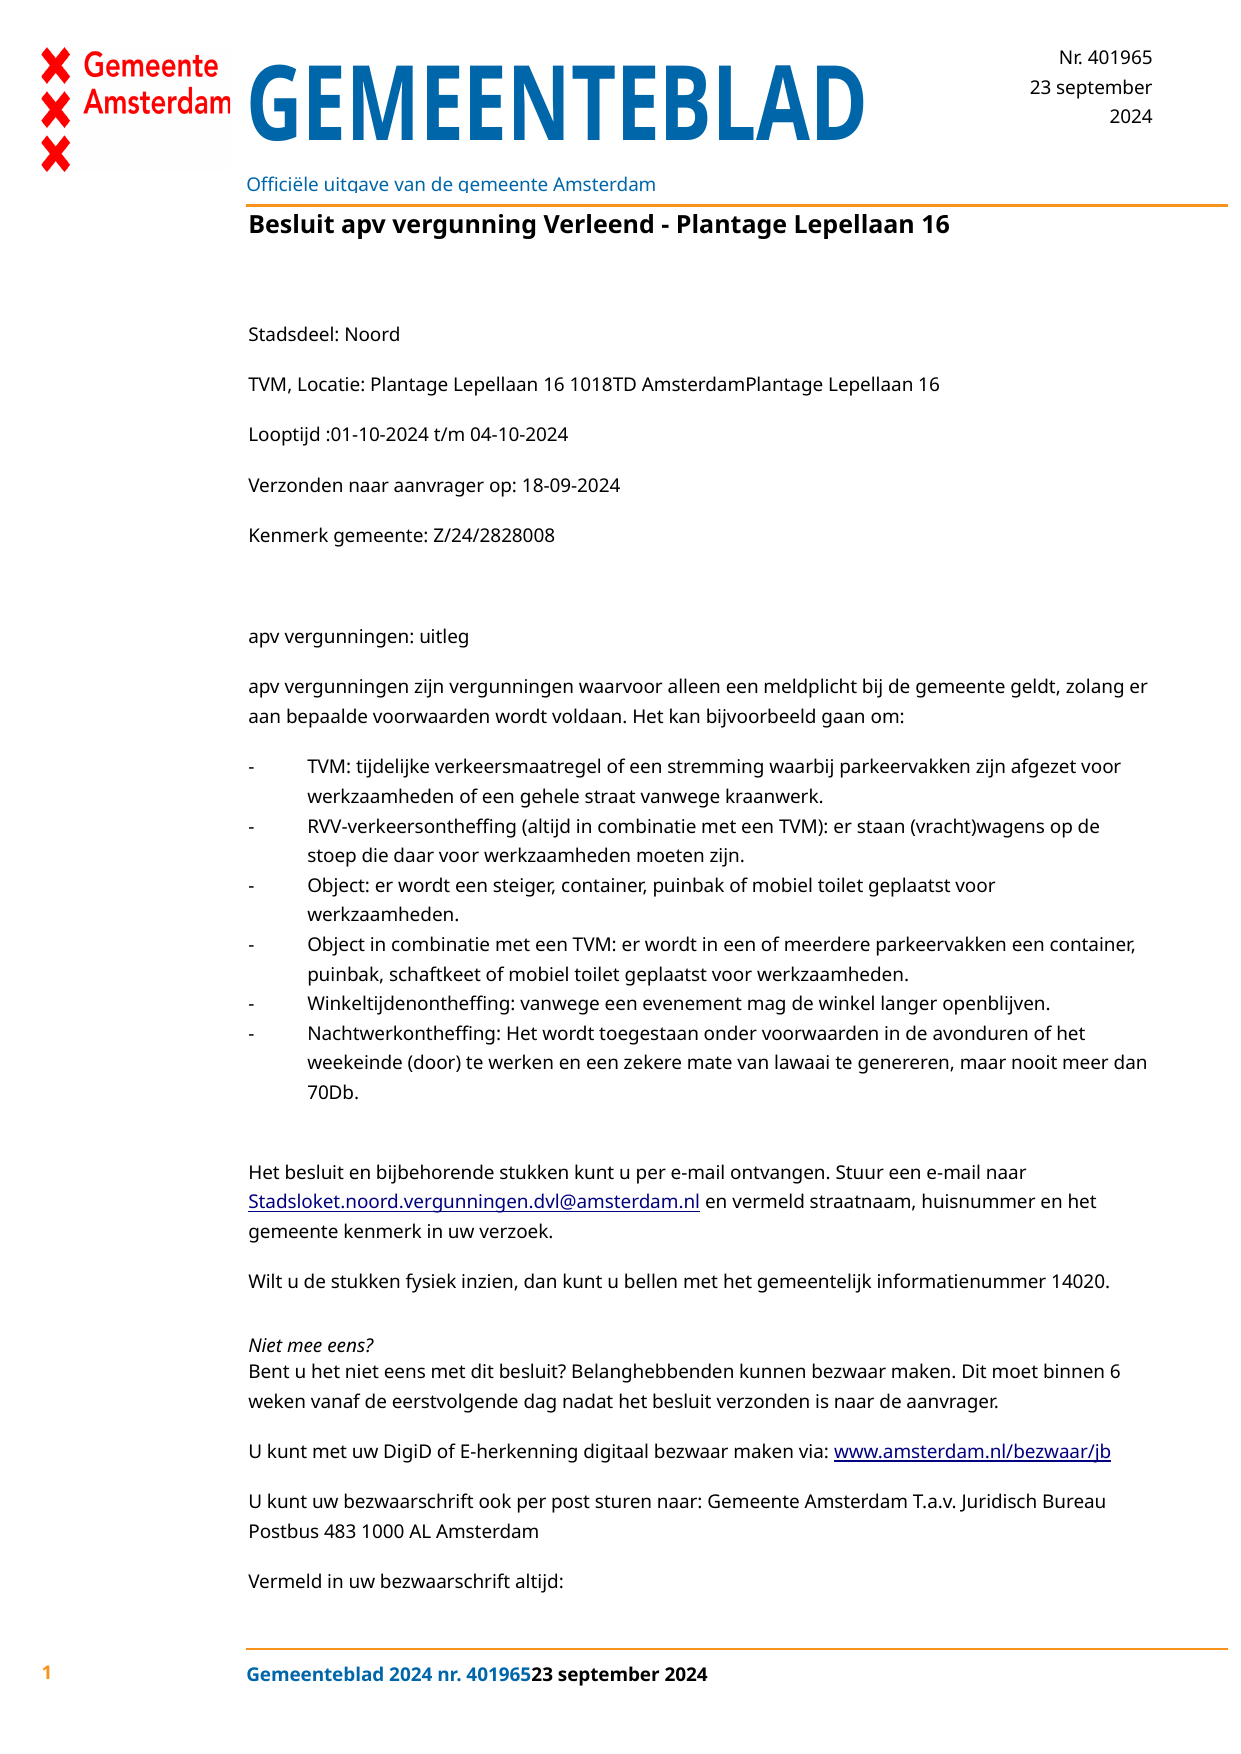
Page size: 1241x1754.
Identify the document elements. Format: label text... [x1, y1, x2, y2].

list Object: er wordt een steiger, container, puinbak of mobiel toilet geplaatst voor werkzaamheden. [248, 872, 1152, 927]
list Nachtwerkontheffing: Het wordt toegestaan onder voorwaarden in de avonduren of het weekeinde (door) te werken en een zekere mate van lawaai te genereren, maar nooit meer dan 70Db. [248, 1020, 1152, 1105]
text Besluit apv vergunning Verleend - Plantage Lepellaan 16 [248, 207, 1152, 241]
text Stadsdeel: Noord [248, 321, 1152, 346]
text U kunt uw bezwaarschrift ook per post sturen naar: Gemeente Amsterdam T.a.v. Juridisch Bureau Postbus 483 1000 AL Amsterdam [248, 1489, 1152, 1544]
text TVM, Locatie: Plantage Lepellaan 16 1018TD AmsterdamPlantage Lepellaan 16 [248, 371, 1152, 397]
text apv vergunningen zijn vergunningen waarvoor alleen een meldplicht bij de gemeente geldt, zolang er aan bepaalde voorwaarden wordt voldaan. Het kan bijvoorbeeld gaan om: [248, 674, 1152, 729]
text Vermeld in uw bezwaarschrift altijd: [248, 1569, 1152, 1594]
picture [41, 47, 231, 172]
text apv vergunningen: uitleg [248, 623, 1152, 649]
list TVM: tijdelijke verkeersmaatregel of een stremming waarbij parkeervakken zijn afgezet voor werkzaamheden of een gehele straat vanwege kraanwerk. [248, 754, 1152, 809]
text Looptijd :01-10-2024 t/m 04-10-2024 [248, 422, 1152, 447]
text Bent u het niet eens met dit besluit? Belanghebbenden kunnen bezwaar maken. Dit moet binnen 6 weken vanaf de eerstvolgende dag nadat het besluit verzonden is naar de aanvrager. [248, 1358, 1152, 1414]
text Het besluit en bijbehorende stukken kunt u per e-mail ontvangen. Stuur een e-mail naar Stadsloket.noord.vergunningen.dvl@amsterdam.nl en vermeld straatnaam, huisnummer en het gemeente kenmerk in uw verzoek. [248, 1159, 1152, 1244]
text U kunt met uw DigiD of E-herkenning digitaal bezwaar maken via: www.amsterdam.nl/bezwaar/jb [248, 1438, 1152, 1464]
text Verzonden naar aanvrager op: 18-09-2024 [248, 472, 1152, 498]
text Wilt u de stukken fysiek inzien, dan kunt u bellen met het gemeentelijk informatienummer 14020. [248, 1269, 1152, 1294]
text Kenmerk gemeente: Z/24/2828008 [248, 522, 1152, 548]
list Object in combinatie met een TVM: er wordt in een of meerdere parkeervakken een container, puinbak, schaftkeet of mobiel toilet geplaatst voor werkzaamheden. [248, 931, 1152, 986]
text Niet mee eens? [248, 1333, 1152, 1358]
list Winkeltijdenontheffing: vanwege een evenement mag de winkel langer openblijven. [248, 990, 1152, 1016]
list RVV-verkeersontheffing (altijd in combinatie met een TVM): er staan (vracht)wagens op de stoep die daar voor werkzaamheden moeten zijn. [248, 813, 1152, 868]
